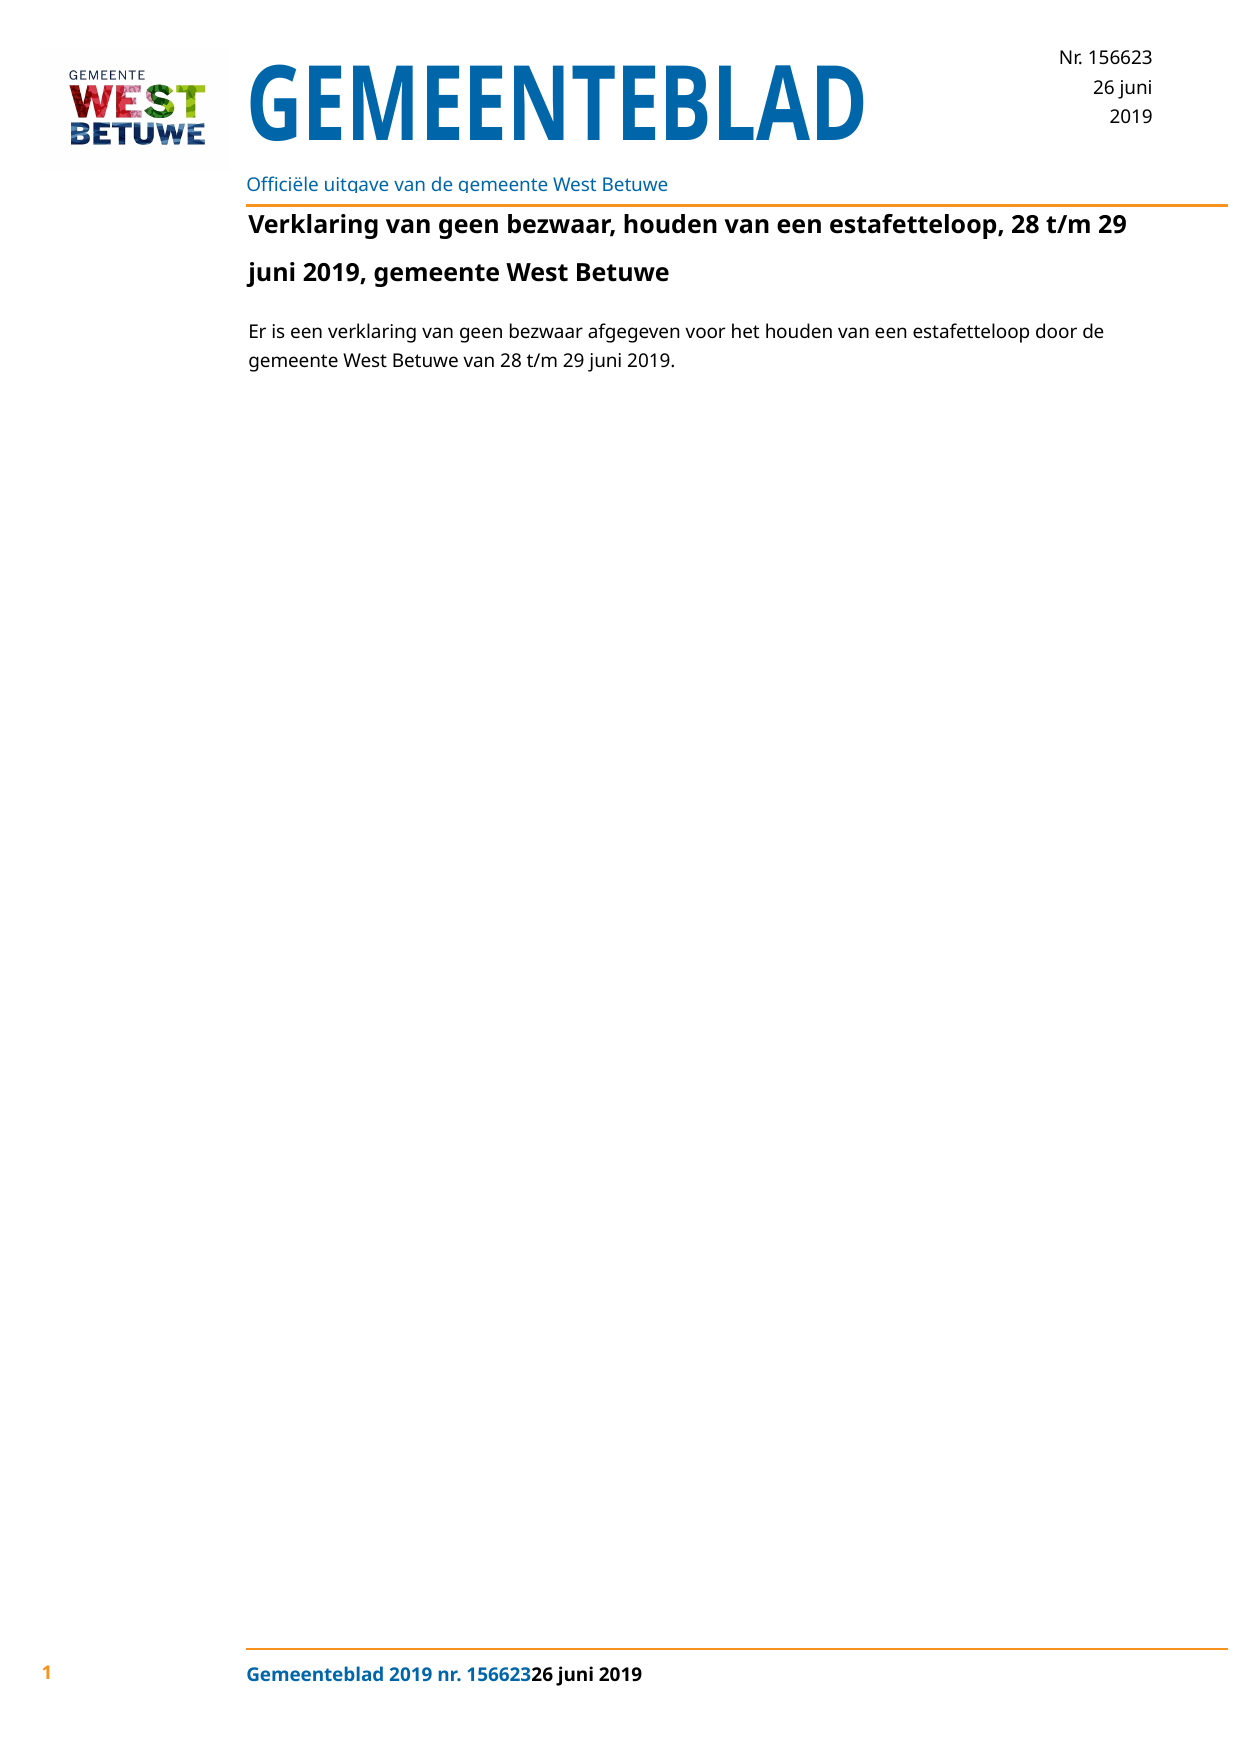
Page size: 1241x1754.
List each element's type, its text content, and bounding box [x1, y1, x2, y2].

picture [41, 47, 231, 172]
text Verklaring van geen bezwaar, houden van een estafetteloop, 28 t/m 29 juni 2019, gemeente West Betuwe [248, 207, 1152, 288]
text Er is een verklaring van geen bezwaar afgegeven voor het houden van een estafetteloop door de gemeente West Betuwe van 28 t/m 29 juni 2019. [248, 318, 1152, 373]
